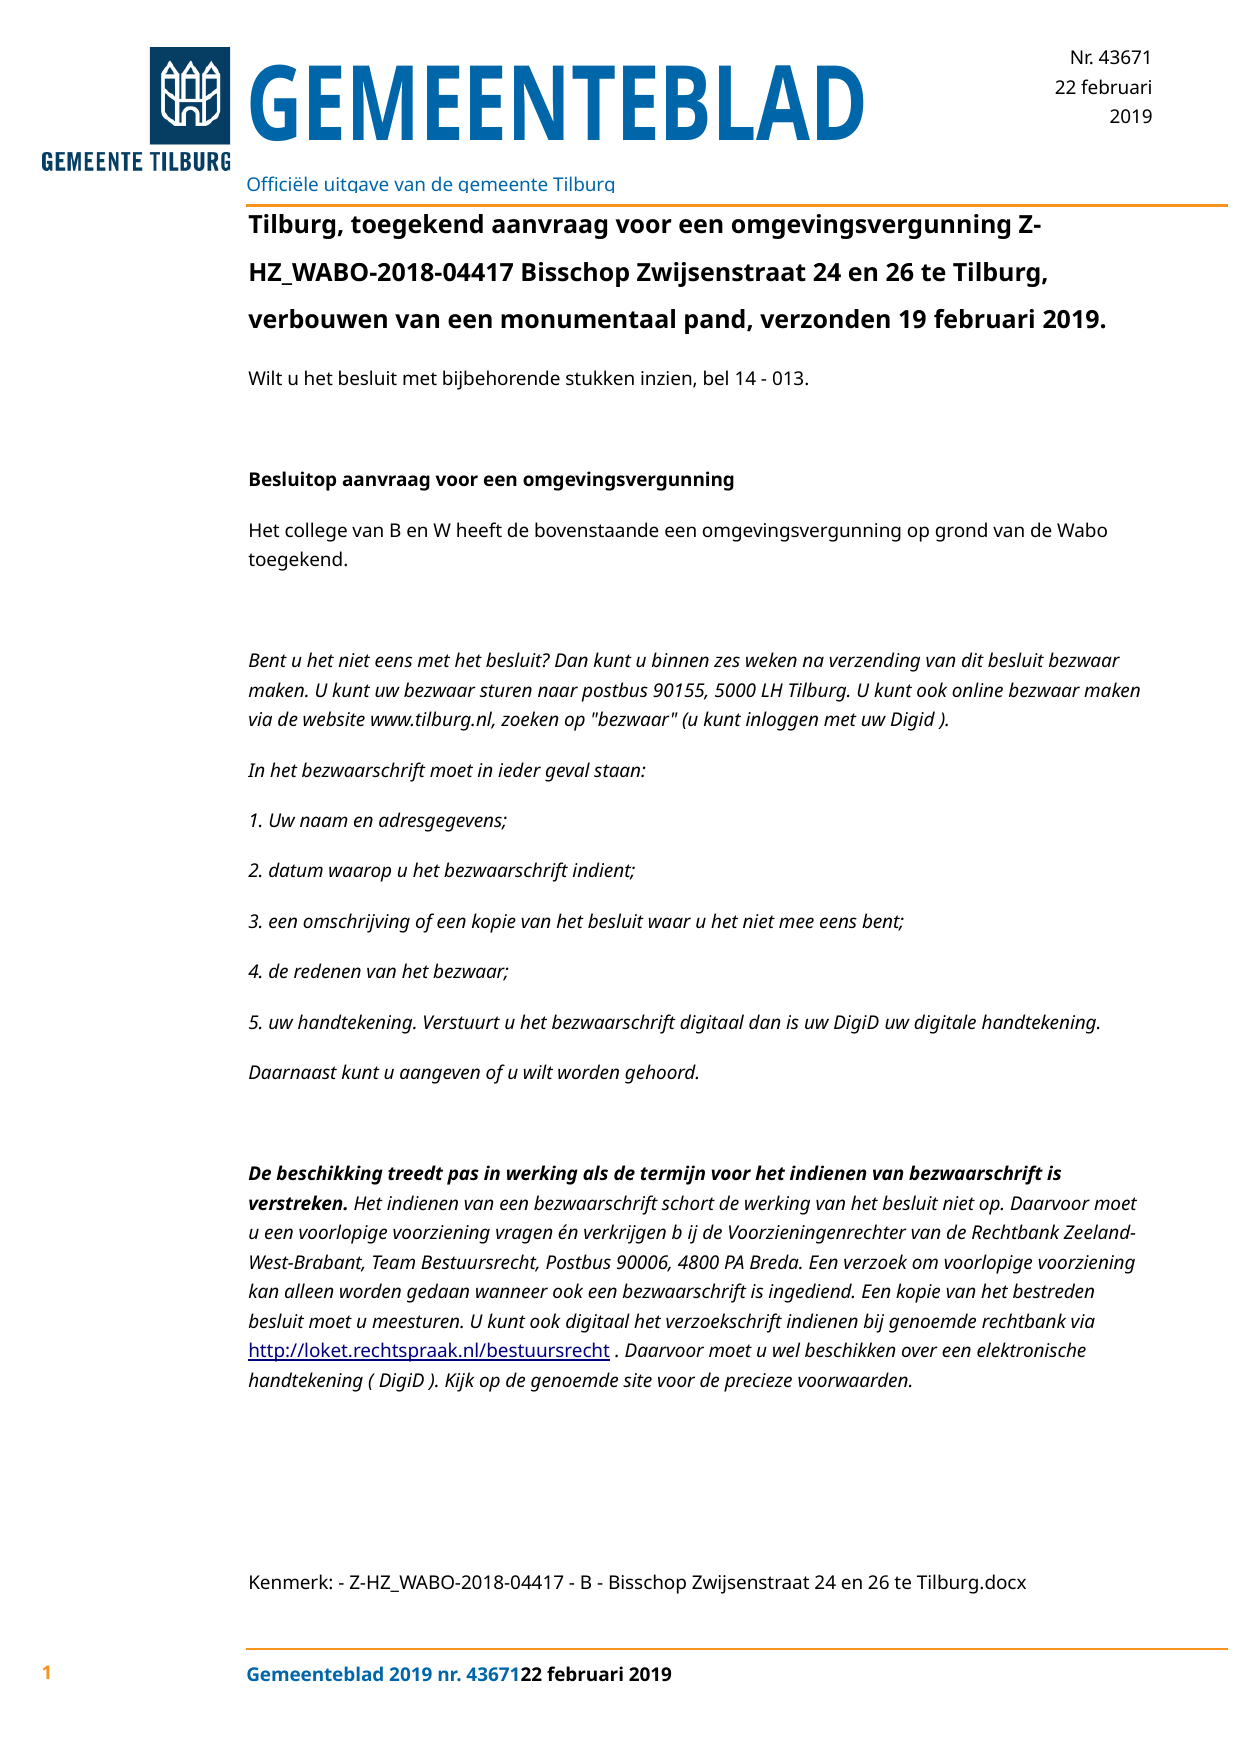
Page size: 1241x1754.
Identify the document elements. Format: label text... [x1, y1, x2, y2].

text Het college van B en W heeft de bovenstaande een omgevingsvergunning op grond van de Wabo toegekend. [248, 517, 1152, 572]
text In het bezwaarschrift moet in ieder geval staan: [248, 757, 1152, 782]
picture [41, 47, 231, 172]
text 4. de redenen van het bezwaar; [248, 958, 1152, 984]
text Tilburg, toegekend aanvraag voor een omgevingsvergunning Z-HZ_WABO-2018-04417 Bisschop Zwijsenstraat 24 en 26 te Tilburg, verbouwen van een monumentaal pand, verzonden 19 februari 2019. [248, 207, 1152, 336]
text 5. uw handtekening. Verstuurt u het bezwaarschrift digitaal dan is uw DigiD uw digitale handtekening. [248, 1009, 1152, 1034]
text 1. Uw naam en adresgegevens; [248, 807, 1152, 833]
text Bent u het niet eens met het besluit? Dan kunt u binnen zes weken na verzending van dit besluit bezwaar maken. U kunt uw bezwaar sturen naar postbus 90155, 5000 LH Tilburg. U kunt ook online bezwaar maken via de website www.tilburg.nl, zoeken op "bezwaar" (u kunt inloggen met uw Digid ). [248, 647, 1152, 732]
text 3. een omschrijving of een kopie van het besluit waar u het niet mee eens bent; [248, 908, 1152, 934]
text 2. datum waarop u het bezwaarschrift indient; [248, 858, 1152, 883]
text Besluitop aanvraag voor een omgevingsvergunning [248, 466, 1152, 492]
text Kenmerk: - Z-HZ_WABO-2018-04417 - B - Bisschop Zwijsenstraat 24 en 26 te Tilburg.docx [248, 1569, 1152, 1594]
text Daarnaast kunt u aangeven of u wilt worden gehoord. [248, 1059, 1152, 1085]
text Wilt u het besluit met bijbehorende stukken inzien, bel 14 - 013. [248, 366, 1152, 391]
text De beschikking treedt pas in werking als de termijn voor het indienen van bezwaarschrift is verstreken. Het indienen van een bezwaarschrift schort de werking van het besluit niet op. Daarvoor moet u een voorlopige voorziening vragen én verkrijgen b ij de Voorzieningenrechter van de Rechtbank Zeeland-West-Brabant, Team Bestuursrecht, Postbus 90006, 4800 PA Breda. Een verzoek om voorlopige voorziening kan alleen worden gedaan wanneer ook een bezwaarschrift is ingediend. Een kopie van het bestreden besluit moet u meesturen. U kunt ook digitaal het verzoekschrift indienen bij genoemde rechtbank via http://loket.rechtspraak.nl/bestuursrecht . Daarvoor moet u wel beschikken over een elektronische handtekening ( DigiD ). Kijk op de genoemde site voor de precieze voorwaarden. [248, 1160, 1152, 1393]
